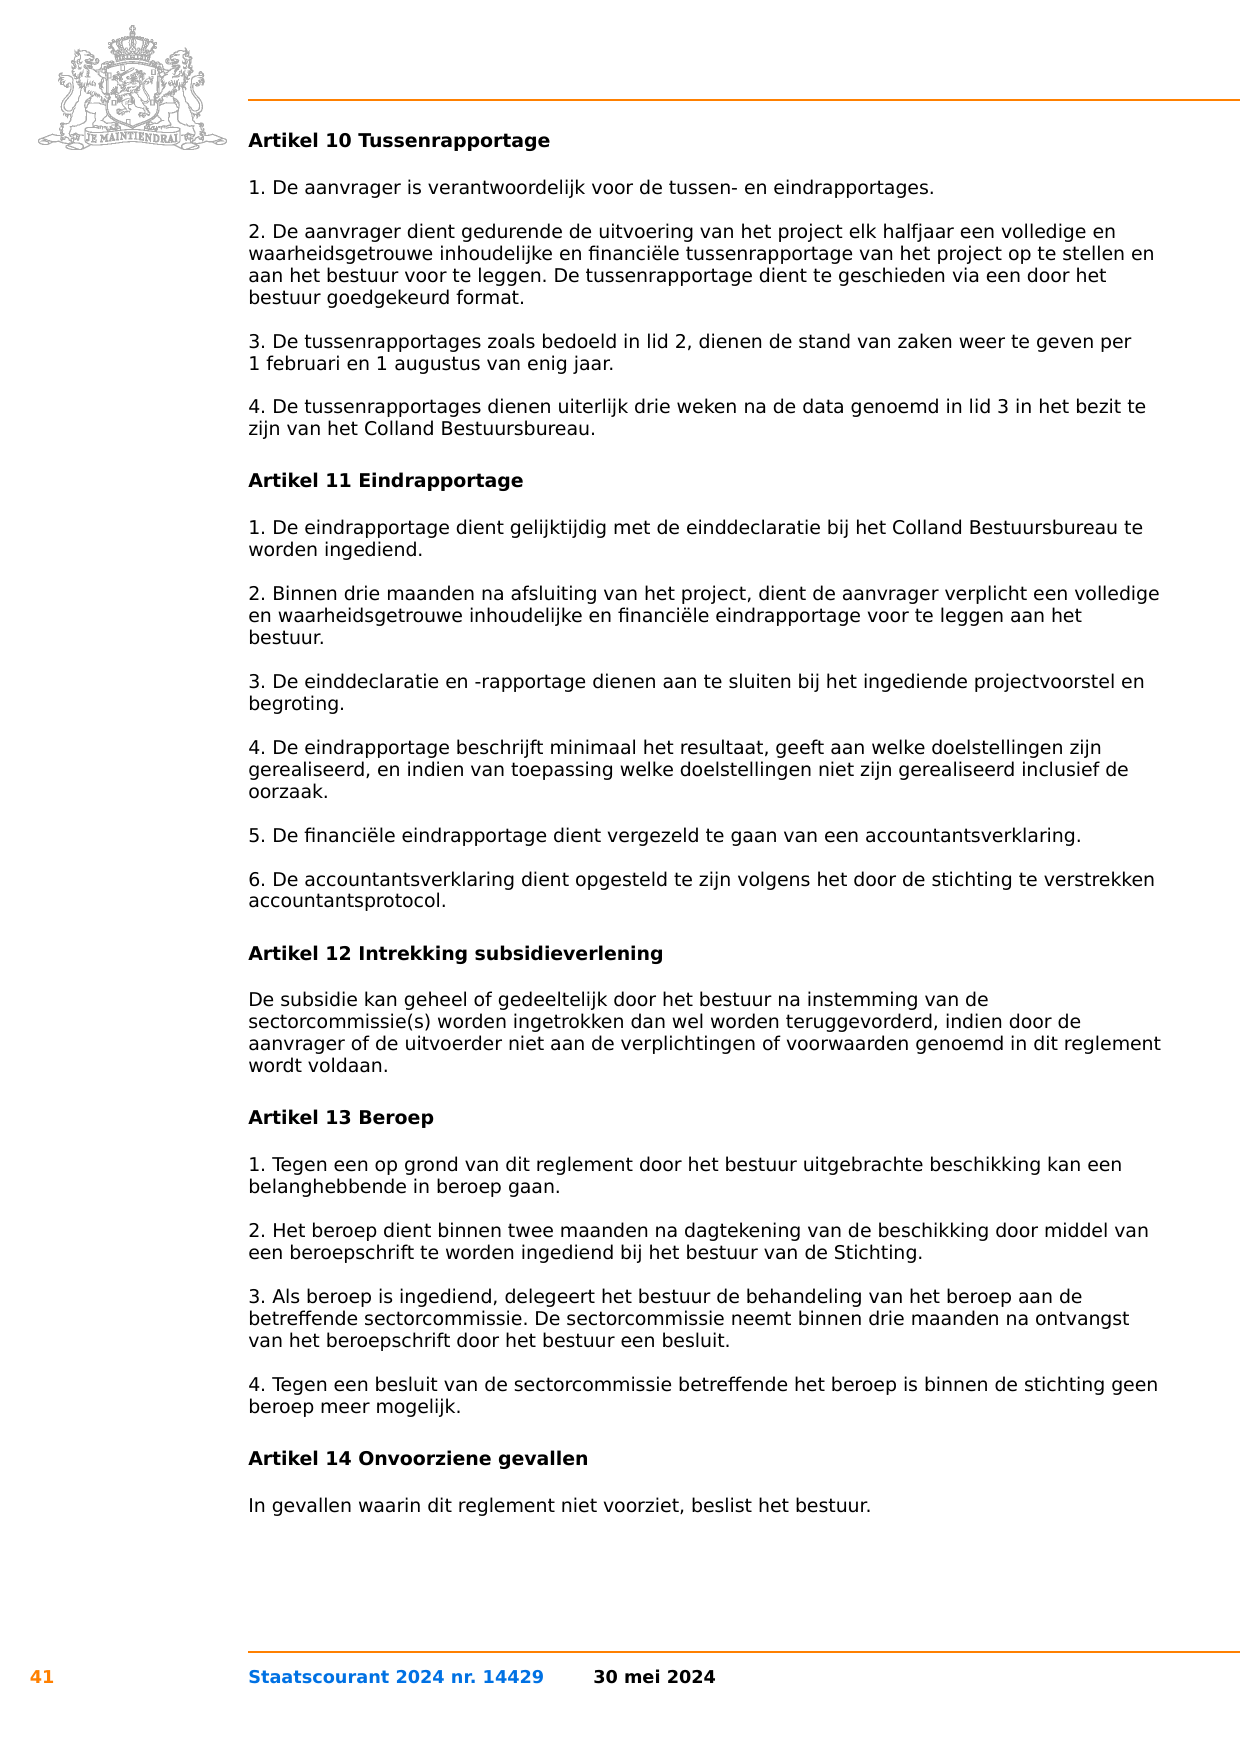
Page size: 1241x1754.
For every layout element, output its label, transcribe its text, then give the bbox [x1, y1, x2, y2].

text 1. De aanvrager is verantwoordelijk voor de tussen- en eindrapportages. [248, 177, 1163, 199]
text 3. De einddeclaratie en -rapportage dienen aan te sluiten bij het ingediende projectvoorstel en begroting. [248, 671, 1163, 715]
text 3. De tussenrapportages zoals bedoeld in lid 2, dienen de stand van zaken weer te geven per 1 februari en 1 augustus van enig jaar. [248, 331, 1163, 374]
subtitle Artikel 11 Eindrapportage [248, 470, 1163, 492]
text 5. De financiële eindrapportage dient vergezeld te gaan van een accountantsverklaring. [248, 824, 1163, 847]
text 4. De eindrapportage beschrijft minimaal het resultaat, geeft aan welke doelstellingen zijn gerealiseerd, en indien van toepassing welke doelstellingen niet zijn gerealiseerd inclusief de oorzaak. [248, 737, 1163, 803]
text 1. Tegen een op grond van dit reglement door het bestuur uitgebrachte beschikking kan een belanghebbende in beroep gaan. [248, 1154, 1163, 1198]
subtitle Artikel 14 Onvoorziene gevallen [248, 1448, 1163, 1470]
text In gevallen waarin dit reglement niet voorziet, beslist het bestuur. [248, 1495, 1163, 1517]
picture [38, 25, 227, 150]
text 2. Het beroep dient binnen twee maanden na dagtekening van de beschikking door middel van een beroepschrift te worden ingediend bij het bestuur van de Stichting. [248, 1220, 1163, 1264]
text 1. De eindrapportage dient gelijktijdig met de einddeclaratie bij het Colland Bestuursbureau te worden ingediend. [248, 517, 1163, 561]
text 2. De aanvrager dient gedurende de uitvoering van het project elk halfjaar een volledige en waarheidsgetrouwe inhoudelijke en financiële tussenrapportage van het project op te stellen en aan het bestuur voor te leggen. De tussenrapportage dient te geschieden via een door het bestuur goedgekeurd format. [248, 221, 1163, 309]
text De subsidie kan geheel of gedeeltelijk door het bestuur na instemming van de sectorcommissie(s) worden ingetrokken dan wel worden teruggevorderd, indien door de aanvrager of de uitvoerder niet aan de verplichtingen of voorwaarden genoemd in dit reglement wordt voldaan. [248, 989, 1163, 1077]
text 6. De accountantsverklaring dient opgesteld te zijn volgens het door de stichting te verstrekken accountantsprotocol. [248, 868, 1163, 912]
text 4. Tegen een besluit van de sectorcommissie betreffende het beroep is binnen de stichting geen beroep meer mogelijk. [248, 1374, 1163, 1418]
text 3. Als beroep is ingediend, delegeert het bestuur de behandeling van het beroep aan de betreffende sectorcommissie. De sectorcommissie neemt binnen drie maanden na ontvangst van het beroepschrift door het bestuur een besluit. [248, 1286, 1163, 1352]
text 2. Binnen drie maanden na afsluiting van het project, dient de aanvrager verplicht een volledige en waarheidsgetrouwe inhoudelijke en financiële eindrapportage voor te leggen aan het bestuur. [248, 583, 1163, 649]
subtitle Artikel 10 Tussenrapportage [248, 130, 1163, 152]
subtitle Artikel 12 Intrekking subsidieverlening [248, 942, 1163, 964]
subtitle Artikel 13 Beroep [248, 1107, 1163, 1129]
text 4. De tussenrapportages dienen uiterlijk drie weken na de data genoemd in lid 3 in het bezit te zijn van het Colland Bestuursbureau. [248, 396, 1163, 440]
